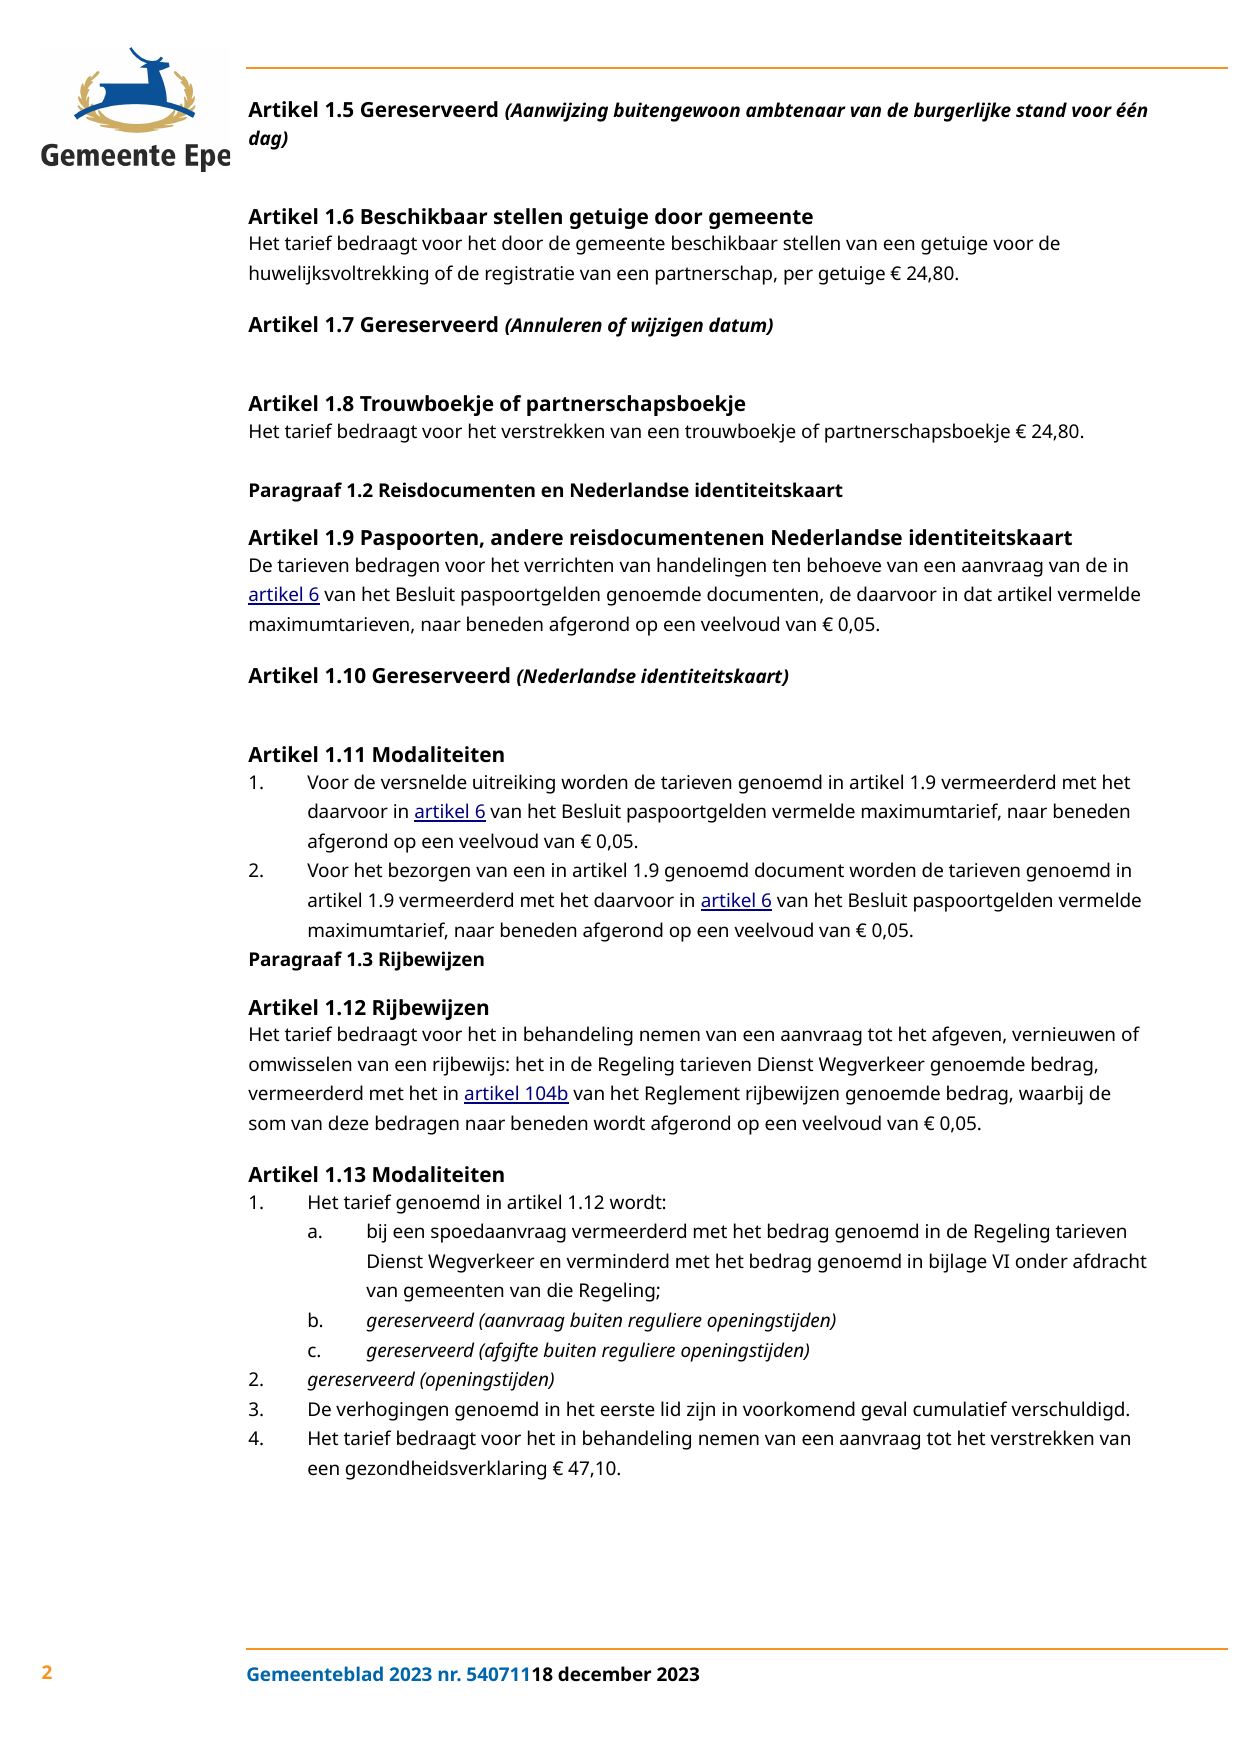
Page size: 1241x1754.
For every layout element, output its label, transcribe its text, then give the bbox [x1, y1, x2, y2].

list Het tarief genoemd in artikel 1.12 wordt: [248, 1189, 1152, 1215]
text Het tarief bedraagt voor het verstrekken van een trouwboekje of partnerschapsboekje € 24,80. [248, 418, 1152, 443]
text Artikel 1.12 Rijbewijzen [248, 993, 1152, 1021]
text Artikel 1.5 Gereserveerd (Aanwijzing buitengewoon ambtenaar van de burgerlijke stand voor één dag) [248, 95, 1152, 152]
text Artikel 1.13 Modaliteiten [248, 1161, 1152, 1189]
text Het tarief bedraagt voor het in behandeling nemen van een aanvraag tot het afgeven, vernieuwen of omwisselen van een rijbewijs: het in de Regeling tarieven Dienst Wegverkeer genoemde bedrag, vermeerderd met het in artikel 104b van het Reglement rijbewijzen genoemde bedrag, waarbij de som van deze bedragen naar beneden wordt afgerond op een veelvoud van € 0,05. [248, 1021, 1152, 1136]
list gereserveerd (afgifte buiten reguliere openingstijden) [307, 1337, 1152, 1363]
text De tarieven bedragen voor het verrichten van handelingen ten behoeve van een aanvraag van de in artikel 6 van het Besluit paspoortgelden genoemde documenten, de daarvoor in dat artikel vermelde maximumtarieven, naar beneden afgerond op een veelvoud van € 0,05. [248, 552, 1152, 637]
list Voor het bezorgen van een in artikel 1.9 genoemd document worden de tarieven genoemd in artikel 1.9 vermeerderd met het daarvoor in artikel 6 van het Besluit paspoortgelden vermelde maximumtarief, naar beneden afgerond op een veelvoud van € 0,05. [248, 858, 1152, 942]
list gereserveerd (aanvraag buiten reguliere openingstijden) [307, 1307, 1152, 1333]
text Artikel 1.8 Trouwboekje of partnerschapsboekje [248, 389, 1152, 418]
text Het tarief bedraagt voor het door de gemeente beschikbaar stellen van een getuige voor de huwelijksvoltrekking of de registratie van een partnerschap, per getuige € 24,80. [248, 231, 1152, 286]
list Voor de versnelde uitreiking worden de tarieven genoemd in artikel 1.9 vermeerderd met het daarvoor in artikel 6 van het Besluit paspoortgelden vermelde maximumtarief, naar beneden afgerond op een veelvoud van € 0,05. [248, 769, 1152, 854]
list Het tarief bedraagt voor het in behandeling nemen van een aanvraag tot het verstrekken van een gezondheidsverklaring € 47,10. [248, 1426, 1152, 1481]
text Artikel 1.6 Beschikbaar stellen getuige door gemeente [248, 202, 1152, 231]
text Artikel 1.10 Gereserveerd (Nederlandse identiteitskaart) [248, 662, 1152, 690]
list bij een spoedaanvraag vermeerderd met het bedrag genoemd in de Regeling tarieven Dienst Wegverkeer en verminderd met het bedrag genoemd in bijlage VI onder afdracht van gemeenten van die Regeling; [307, 1218, 1152, 1303]
list gereserveerd (openingstijden) [248, 1366, 1152, 1392]
text Artikel 1.9 Paspoorten, andere reisdocumentenen Nederlandse identiteitskaart [248, 523, 1152, 552]
list De verhogingen genoemd in het eerste lid zijn in voorkomend geval cumulatief verschuldigd. [248, 1396, 1152, 1422]
text Paragraaf 1.2 Reisdocumenten en Nederlandse identiteitskaart [248, 477, 1152, 503]
text Artikel 1.11 Modaliteiten [248, 740, 1152, 769]
picture [41, 47, 231, 172]
text Paragraaf 1.3 Rijbewijzen [248, 946, 1152, 972]
text Artikel 1.7 Gereserveerd (Annuleren of wijzigen datum) [248, 311, 1152, 339]
